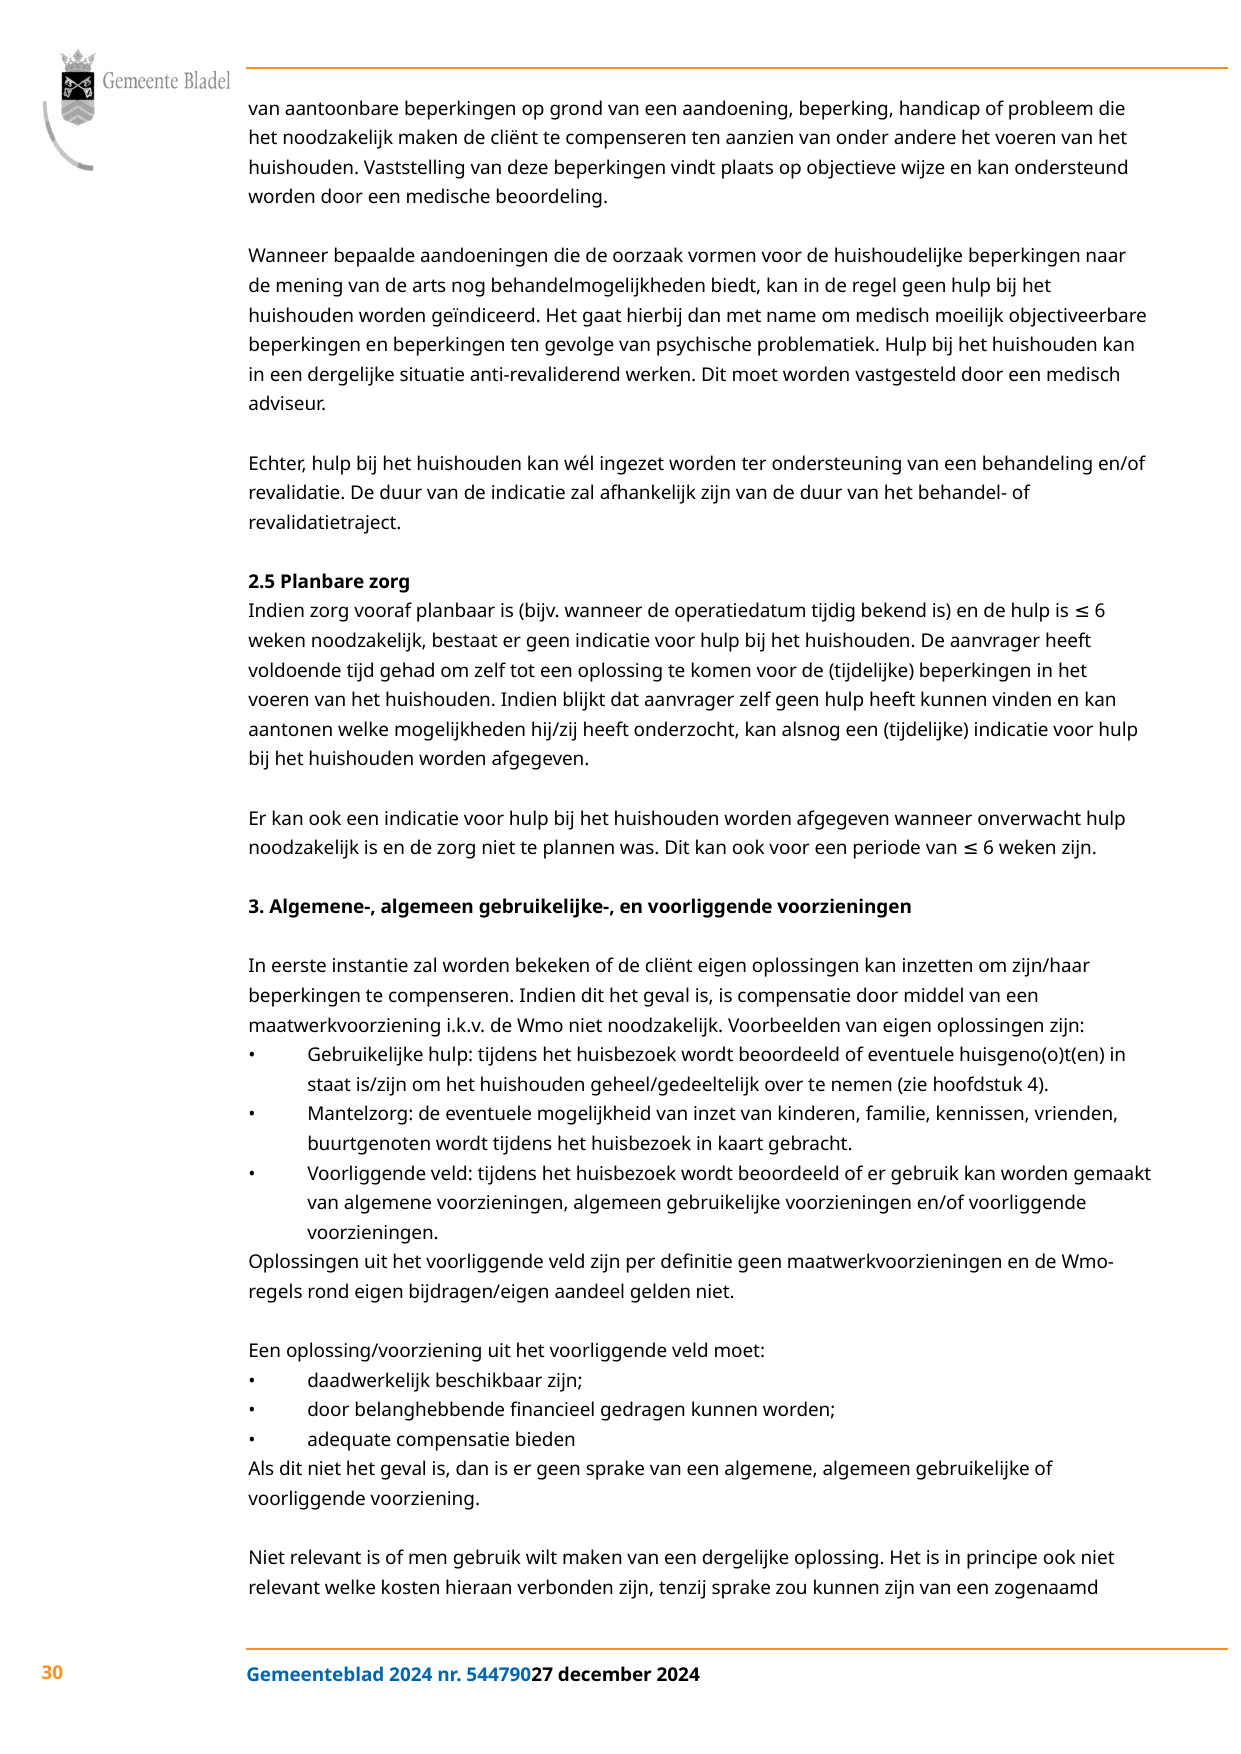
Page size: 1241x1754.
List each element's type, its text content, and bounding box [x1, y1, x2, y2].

list daadwerkelijk beschikbaar zijn; [248, 1367, 1152, 1393]
text Er kan ook een indicatie voor hulp bij het huishouden worden afgegeven wanneer onverwacht hulp noodzakelijk is en de zorg niet te plannen was. Dit kan ook voor een periode van ≤ 6 weken zijn. [248, 805, 1152, 860]
text Wanneer bepaalde aandoeningen die de oorzaak vormen voor de huishoudelijke beperkingen naar de mening van de arts nog behandelmogelijkheden biedt, kan in de regel geen hulp bij het huishouden worden geïndiceerd. Het gaat hierbij dan met name om medisch moeilijk objectiveerbare beperkingen en beperkingen ten gevolge van psychische problematiek. Hulp bij het huishouden kan in een dergelijke situatie anti-revaliderend werken. Dit moet worden vastgesteld door een medisch adviseur. [248, 243, 1152, 416]
text Oplossingen uit het voorliggende veld zijn per definitie geen maatwerkvoorzieningen en de Wmo-regels rond eigen bijdragen/eigen aandeel gelden niet. [248, 1248, 1152, 1304]
text 2.5 Planbare zorg [248, 568, 1152, 594]
text 3. Algemene-, algemeen gebruikelijke-, en voorliggende voorzieningen [248, 893, 1152, 919]
list Voorliggende veld: tijdens het huisbezoek wordt beoordeeld of er gebruik kan worden gemaakt van algemene voorzieningen, algemeen gebruikelijke voorzieningen en/of voorliggende voorzieningen. [248, 1160, 1152, 1245]
list Gebruikelijke hulp: tijdens het huisbezoek wordt beoordeeld of eventuele huisgeno(o)t(en) in staat is/zijn om het huishouden geheel/gedeeltelijk over te nemen (zie hoofdstuk 4). [248, 1041, 1152, 1097]
picture [41, 47, 231, 172]
text Indien zorg vooraf planbaar is (bijv. wanneer de operatiedatum tijdig bekend is) en de hulp is ≤ 6 weken noodzakelijk, bestaat er geen indicatie voor hulp bij het huishouden. De aanvrager heeft voldoende tijd gehad om zelf tot een oplossing te komen voor de (tijdelijke) beperkingen in het voeren van het huishouden. Indien blijkt dat aanvrager zelf geen hulp heeft kunnen vinden en kan aantonen welke mogelijkheden hij/zij heeft onderzocht, kan alsnog een (tijdelijke) indicatie voor hulp bij het huishouden worden afgegeven. [248, 598, 1152, 771]
list Mantelzorg: de eventuele mogelijkheid van inzet van kinderen, familie, kennissen, vrienden, buurtgenoten wordt tijdens het huisbezoek in kaart gebracht. [248, 1101, 1152, 1156]
text Echter, hulp bij het huishouden kan wél ingezet worden ter ondersteuning van een behandeling en/of revalidatie. De duur van de indicatie zal afhankelijk zijn van de duur van het behandel- of revalidatietraject. [248, 450, 1152, 535]
text Als dit niet het geval is, dan is er geen sprake van een algemene, algemeen gebruikelijke of voorliggende voorziening. [248, 1456, 1152, 1511]
list door belanghebbende financieel gedragen kunnen worden; [248, 1396, 1152, 1422]
list adequate compensatie bieden [248, 1426, 1152, 1452]
text Een oplossing/voorziening uit het voorliggende veld moet: [248, 1337, 1152, 1363]
text In eerste instantie zal worden bekeken of de cliënt eigen oplossingen kan inzetten om zijn/haar beperkingen te compenseren. Indien dit het geval is, is compensatie door middel van een maatwerkvoorziening i.k.v. de Wmo niet noodzakelijk. Voorbeelden van eigen oplossingen zijn: [248, 953, 1152, 1038]
text van aantoonbare beperkingen op grond van een aandoening, beperking, handicap of probleem die het noodzakelijk maken de cliënt te compenseren ten aanzien van onder andere het voeren van het huishouden. Vaststelling van deze beperkingen vindt plaats op objectieve wijze en kan ondersteund worden door een medische beoordeling. [248, 95, 1152, 209]
text Niet relevant is of men gebruik wilt maken van een dergelijke oplossing. Het is in principe ook niet relevant welke kosten hieraan verbonden zijn, tenzij sprake zou kunnen zijn van een zogenaamd [248, 1544, 1152, 1600]
